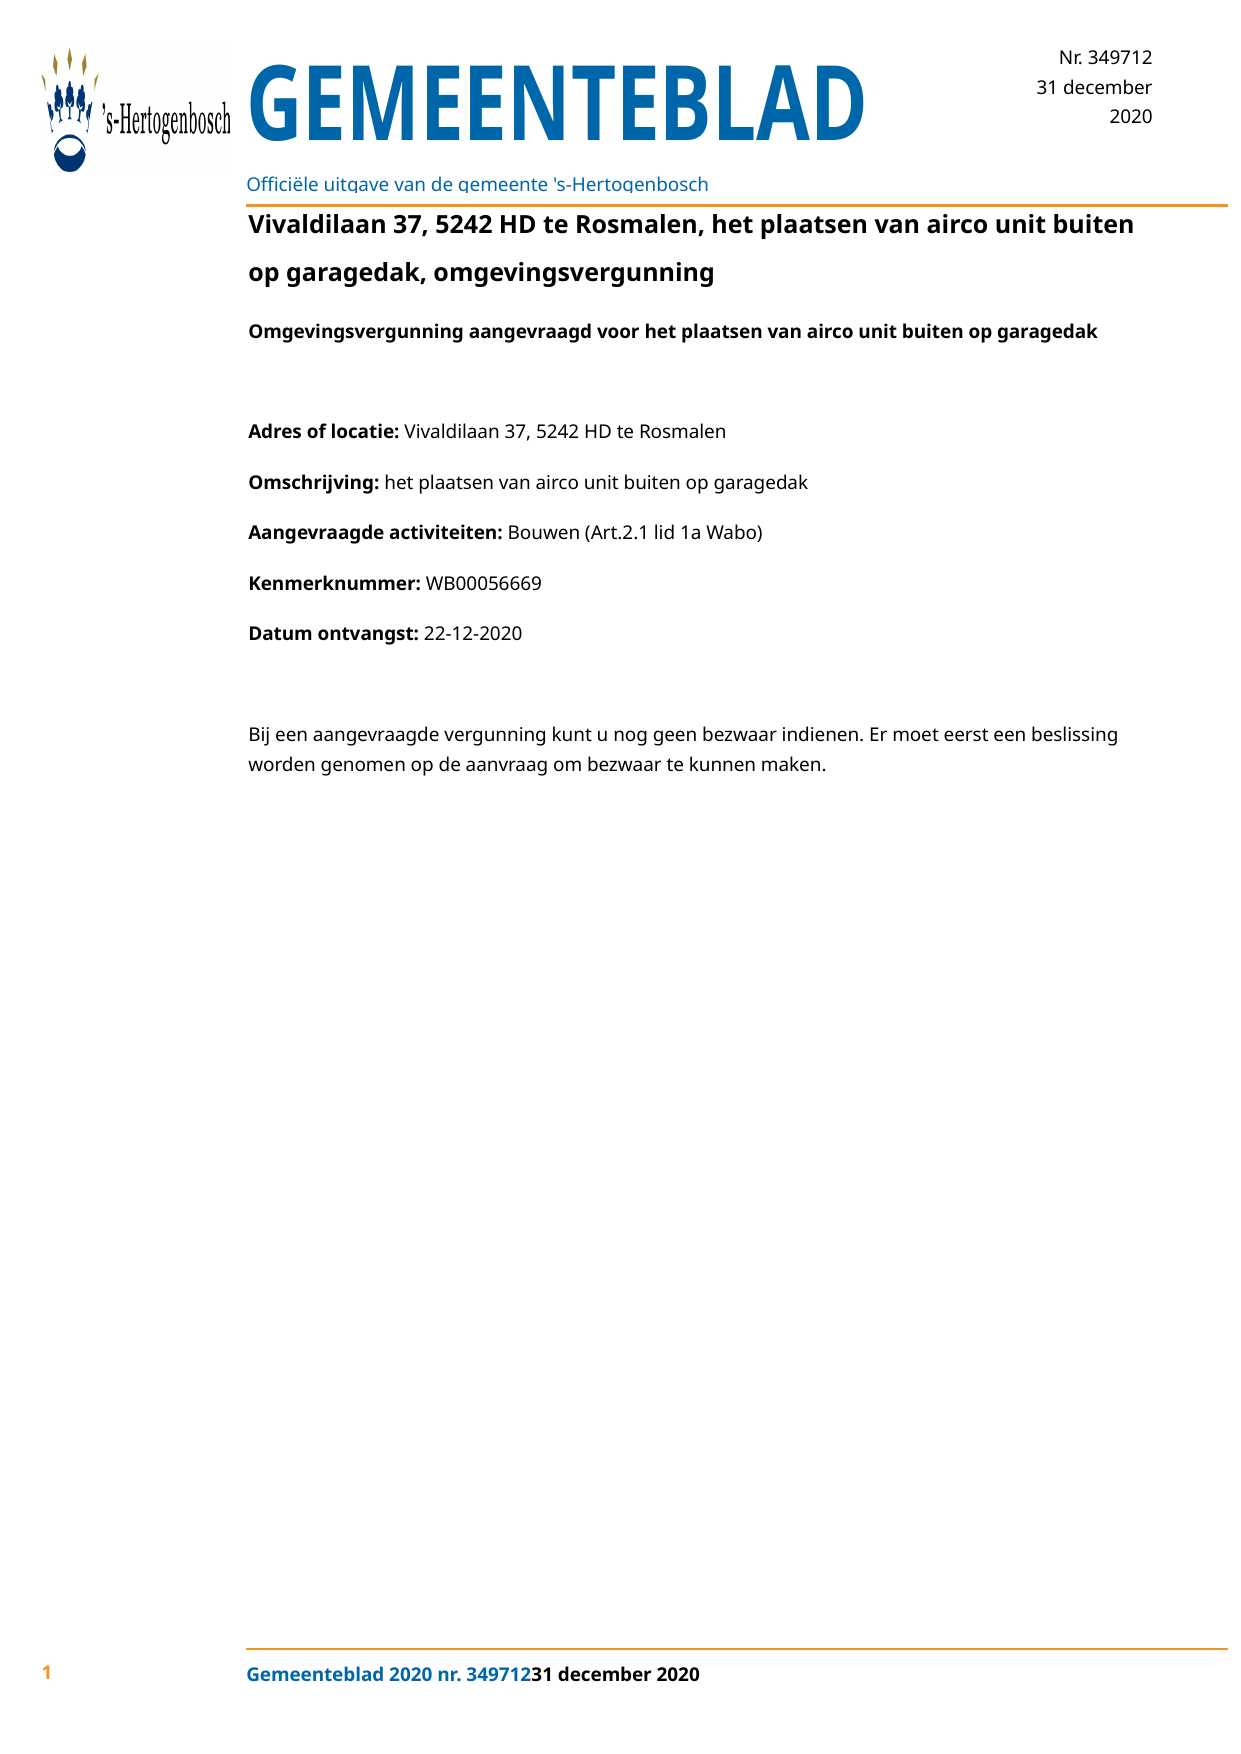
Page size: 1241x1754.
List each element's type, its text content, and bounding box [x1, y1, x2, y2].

text Bij een aangevraagde vergunning kunt u nog geen bezwaar indienen. Er moet eerst een beslissing worden genomen op de aanvraag om bezwaar te kunnen maken. [248, 721, 1152, 777]
text Adres of locatie: Vivaldilaan 37, 5242 HD te Rosmalen [248, 419, 1152, 444]
text Datum ontvangst: 22-12-2020 [248, 620, 1152, 646]
text Kenmerknummer: WB00056669 [248, 570, 1152, 596]
text Omschrijving: het plaatsen van airco unit buiten op garagedak [248, 469, 1152, 495]
text Aangevraagde activiteiten: Bouwen (Art.2.1 lid 1a Wabo) [248, 519, 1152, 545]
picture [41, 47, 231, 172]
text Omgevingsvergunning aangevraagd voor het plaatsen van airco unit buiten op garagedak [248, 318, 1152, 344]
text Vivaldilaan 37, 5242 HD te Rosmalen, het plaatsen van airco unit buiten op garagedak, omgevingsvergunning [248, 207, 1152, 288]
